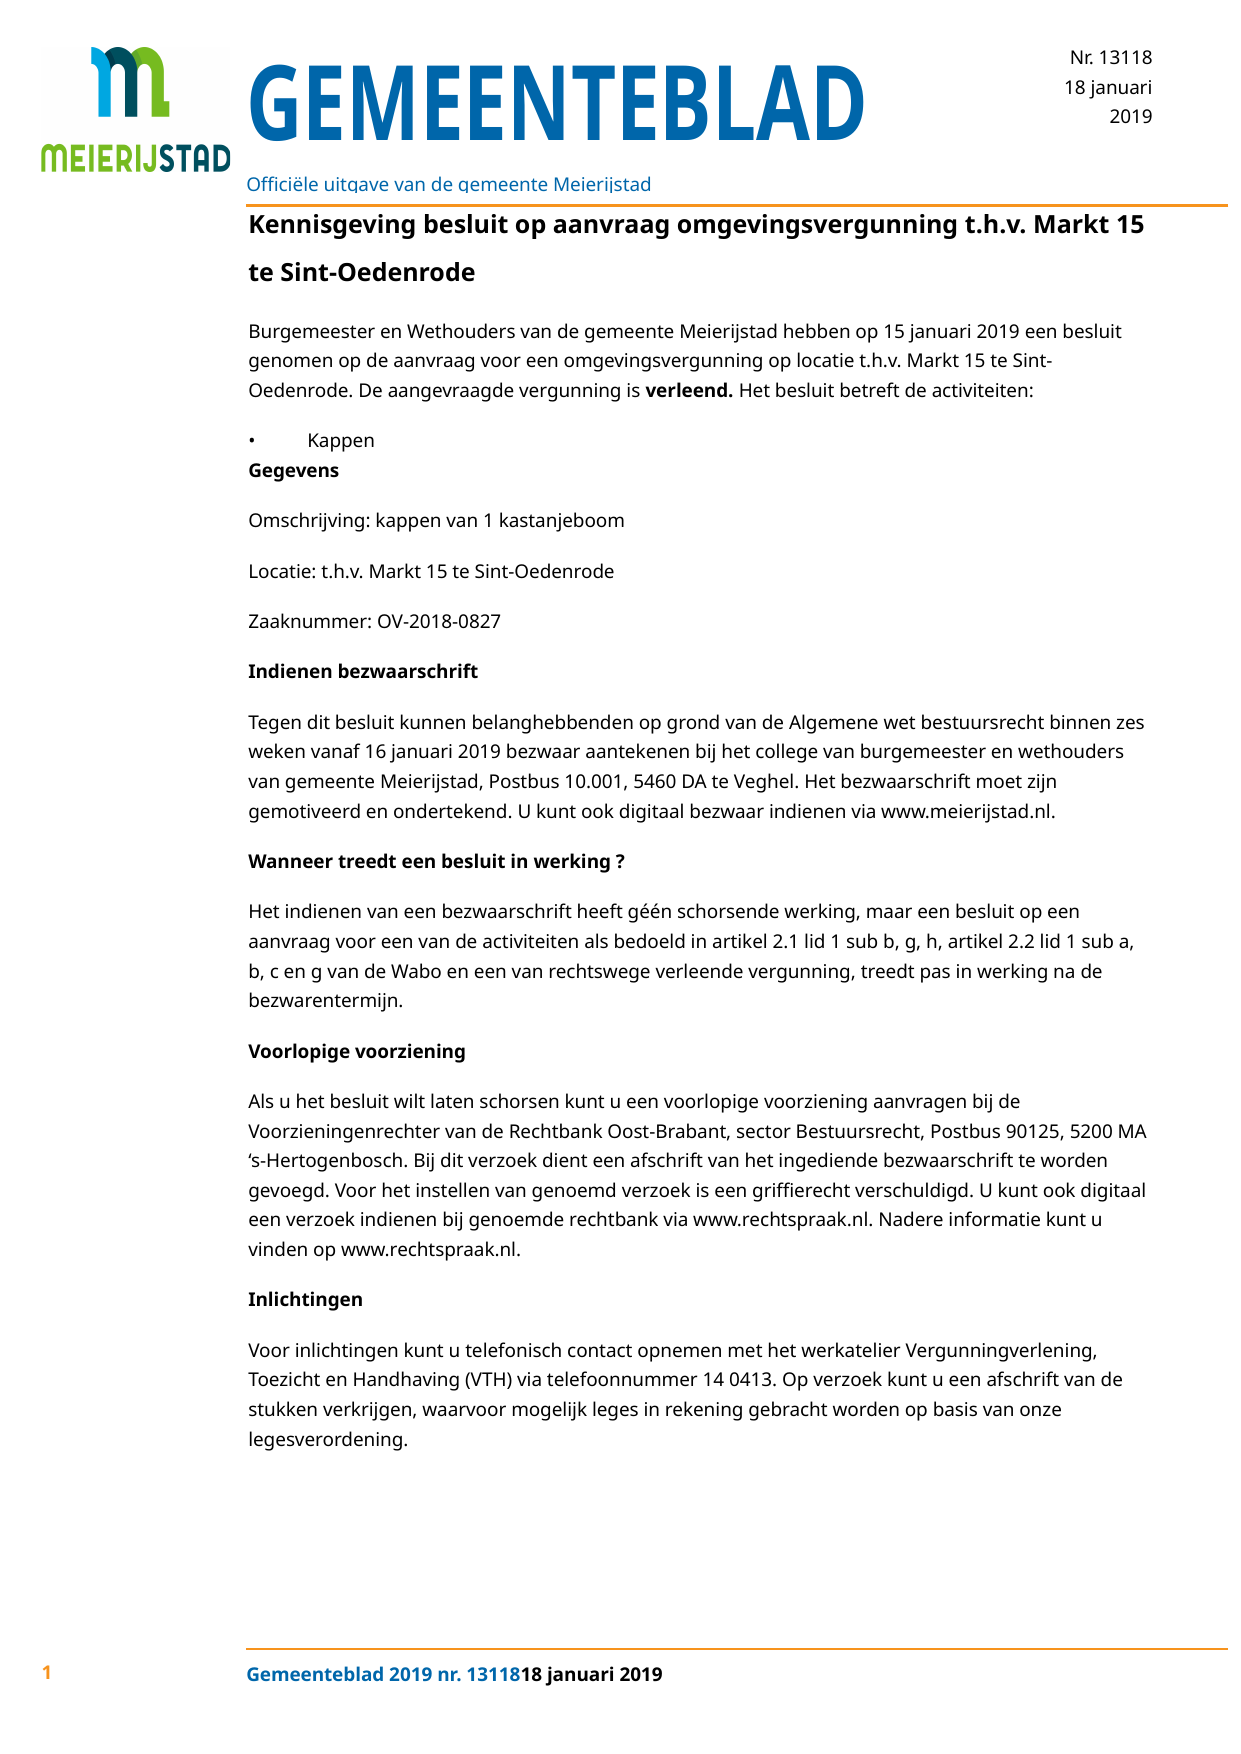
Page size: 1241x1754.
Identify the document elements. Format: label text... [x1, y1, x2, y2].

text Locatie: t.h.v. Markt 15 te Sint-Oedenrode [248, 558, 1152, 584]
text Voorlopige voorziening [248, 1038, 1152, 1064]
text Indienen bezwaarschrift [248, 659, 1152, 684]
list Kappen [248, 427, 1152, 453]
text Als u het besluit wilt laten schorsen kunt u een voorlopige voorziening aanvragen bij de Voorzieningenrechter van de Rechtbank Oost-Brabant, sector Bestuursrecht, Postbus 90125, 5200 MA ‘s-Hertogenbosch. Bij dit verzoek dient een afschrift van het ingediende bezwaarschrift te worden gevoegd. Voor het instellen van genoemd verzoek is een griffierecht verschuldigd. U kunt ook digitaal een verzoek indienen bij genoemde rechtbank via www.rechtspraak.nl. Nadere informatie kunt u vinden op www.rechtspraak.nl. [248, 1088, 1152, 1262]
text Zaaknummer: OV-2018-0827 [248, 608, 1152, 634]
text Wanneer treedt een besluit in werking ? [248, 848, 1152, 874]
picture [41, 47, 231, 172]
text Het indienen van een bezwaarschrift heeft géén schorsende werking, maar een besluit op een aanvraag voor een van de activiteiten als bedoeld in artikel 2.1 lid 1 sub b, g, h, artikel 2.2 lid 1 sub a, b, c en g van de Wabo en een van rechtswege verleende vergunning, treedt pas in werking na de bezwarentermijn. [248, 899, 1152, 1013]
text Kennisgeving besluit op aanvraag omgevingsvergunning t.h.v. Markt 15 te Sint-Oedenrode [248, 207, 1152, 288]
text Inlichtingen [248, 1287, 1152, 1312]
text Burgemeester en Wethouders van de gemeente Meierijstad hebben op 15 januari 2019 een besluit genomen op de aanvraag voor een omgevingsvergunning op locatie t.h.v. Markt 15 te Sint-Oedenrode. De aangevraagde vergunning is verleend. Het besluit betreft de activiteiten: [248, 318, 1152, 403]
text Omschrijving: kappen van 1 kastanjeboom [248, 507, 1152, 533]
text Gegevens [248, 457, 1152, 483]
text Tegen dit besluit kunnen belanghebbenden op grond van de Algemene wet bestuursrecht binnen zes weken vanaf 16 januari 2019 bezwaar aantekenen bij het college van burgemeester en wethouders van gemeente Meierijstad, Postbus 10.001, 5460 DA te Veghel. Het bezwaarschrift moet zijn gemotiveerd en ondertekend. U kunt ook digitaal bezwaar indienen via www.meierijstad.nl. [248, 709, 1152, 824]
text Voor inlichtingen kunt u telefonisch contact opnemen met het werkatelier Vergunningverlening, Toezicht en Handhaving (VTH) via telefoonnummer 14 0413. Op verzoek kunt u een afschrift van de stukken verkrijgen, waarvoor mogelijk leges in rekening gebracht worden op basis van onze legesverordening. [248, 1337, 1152, 1452]
